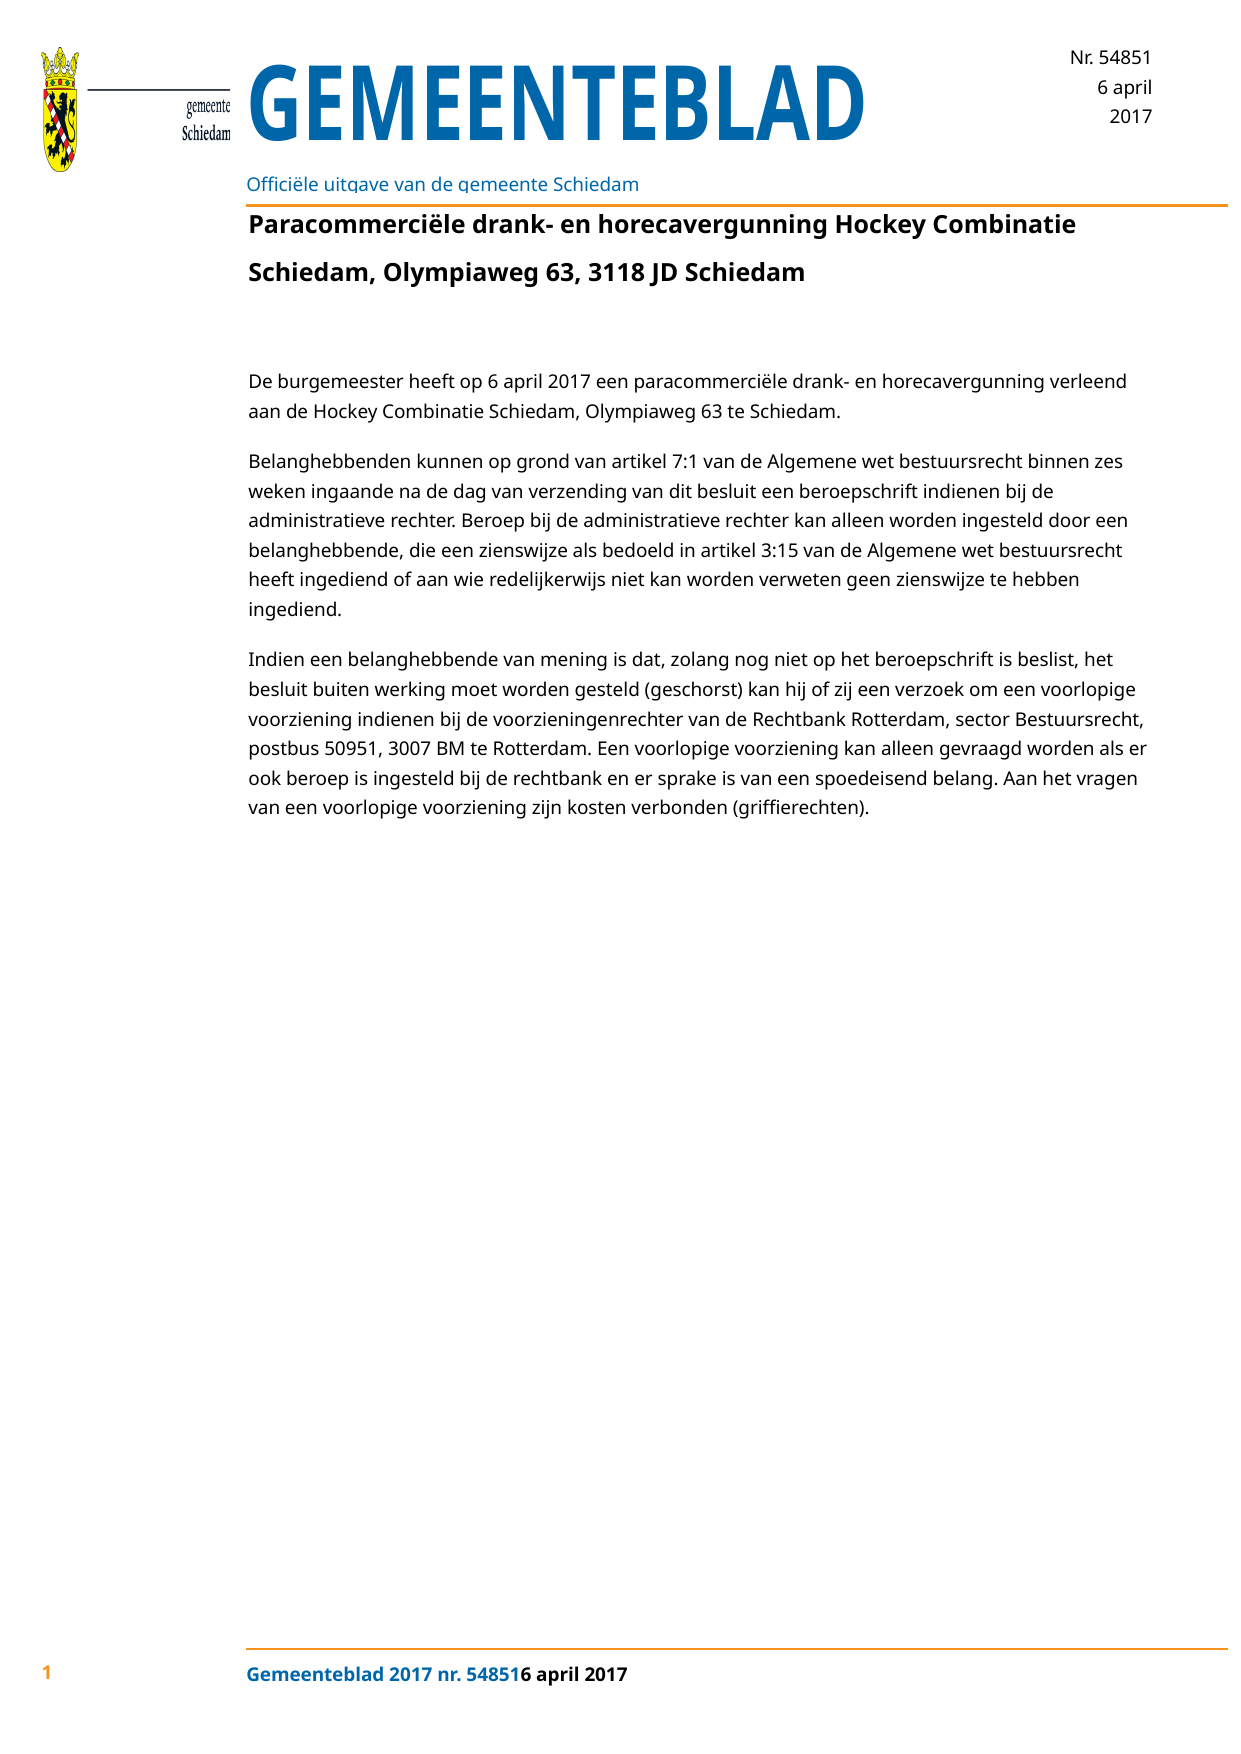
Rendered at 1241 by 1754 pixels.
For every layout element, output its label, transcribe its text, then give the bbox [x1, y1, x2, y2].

text Belanghebbenden kunnen op grond van artikel 7:1 van de Algemene wet bestuursrecht binnen zes weken ingaande na de dag van verzending van dit besluit een beroepschrift indienen bij de administratieve rechter. Beroep bij de administratieve rechter kan alleen worden ingesteld door een belanghebbende, die een zienswijze als bedoeld in artikel 3:15 van de Algemene wet bestuursrecht heeft ingediend of aan wie redelijkerwijs niet kan worden verweten geen zienswijze te hebben ingediend. [248, 448, 1152, 622]
picture [41, 47, 231, 172]
text De burgemeester heeft op 6 april 2017 een paracommerciële drank- en horecavergunning verleend aan de Hockey Combinatie Schiedam, Olympiaweg 63 te Schiedam. [248, 368, 1152, 424]
text Indien een belanghebbende van mening is dat, zolang nog niet op het beroepschrift is beslist, het besluit buiten werking moet worden gesteld (geschorst) kan hij of zij een verzoek om een voorlopige voorziening indienen bij de voorzieningenrechter van de Rechtbank Rotterdam, sector Bestuursrecht, postbus 50951, 3007 BM te Rotterdam. Een voorlopige voorziening kan alleen gevraagd worden als er ook beroep is ingesteld bij de rechtbank en er sprake is van een spoedeisend belang. Aan het vragen van een voorlopige voorziening zijn kosten verbonden (griffierechten). [248, 647, 1152, 820]
text Paracommerciële drank- en horecavergunning Hockey Combinatie Schiedam, Olympiaweg 63, 3118 JD Schiedam [248, 207, 1152, 288]
